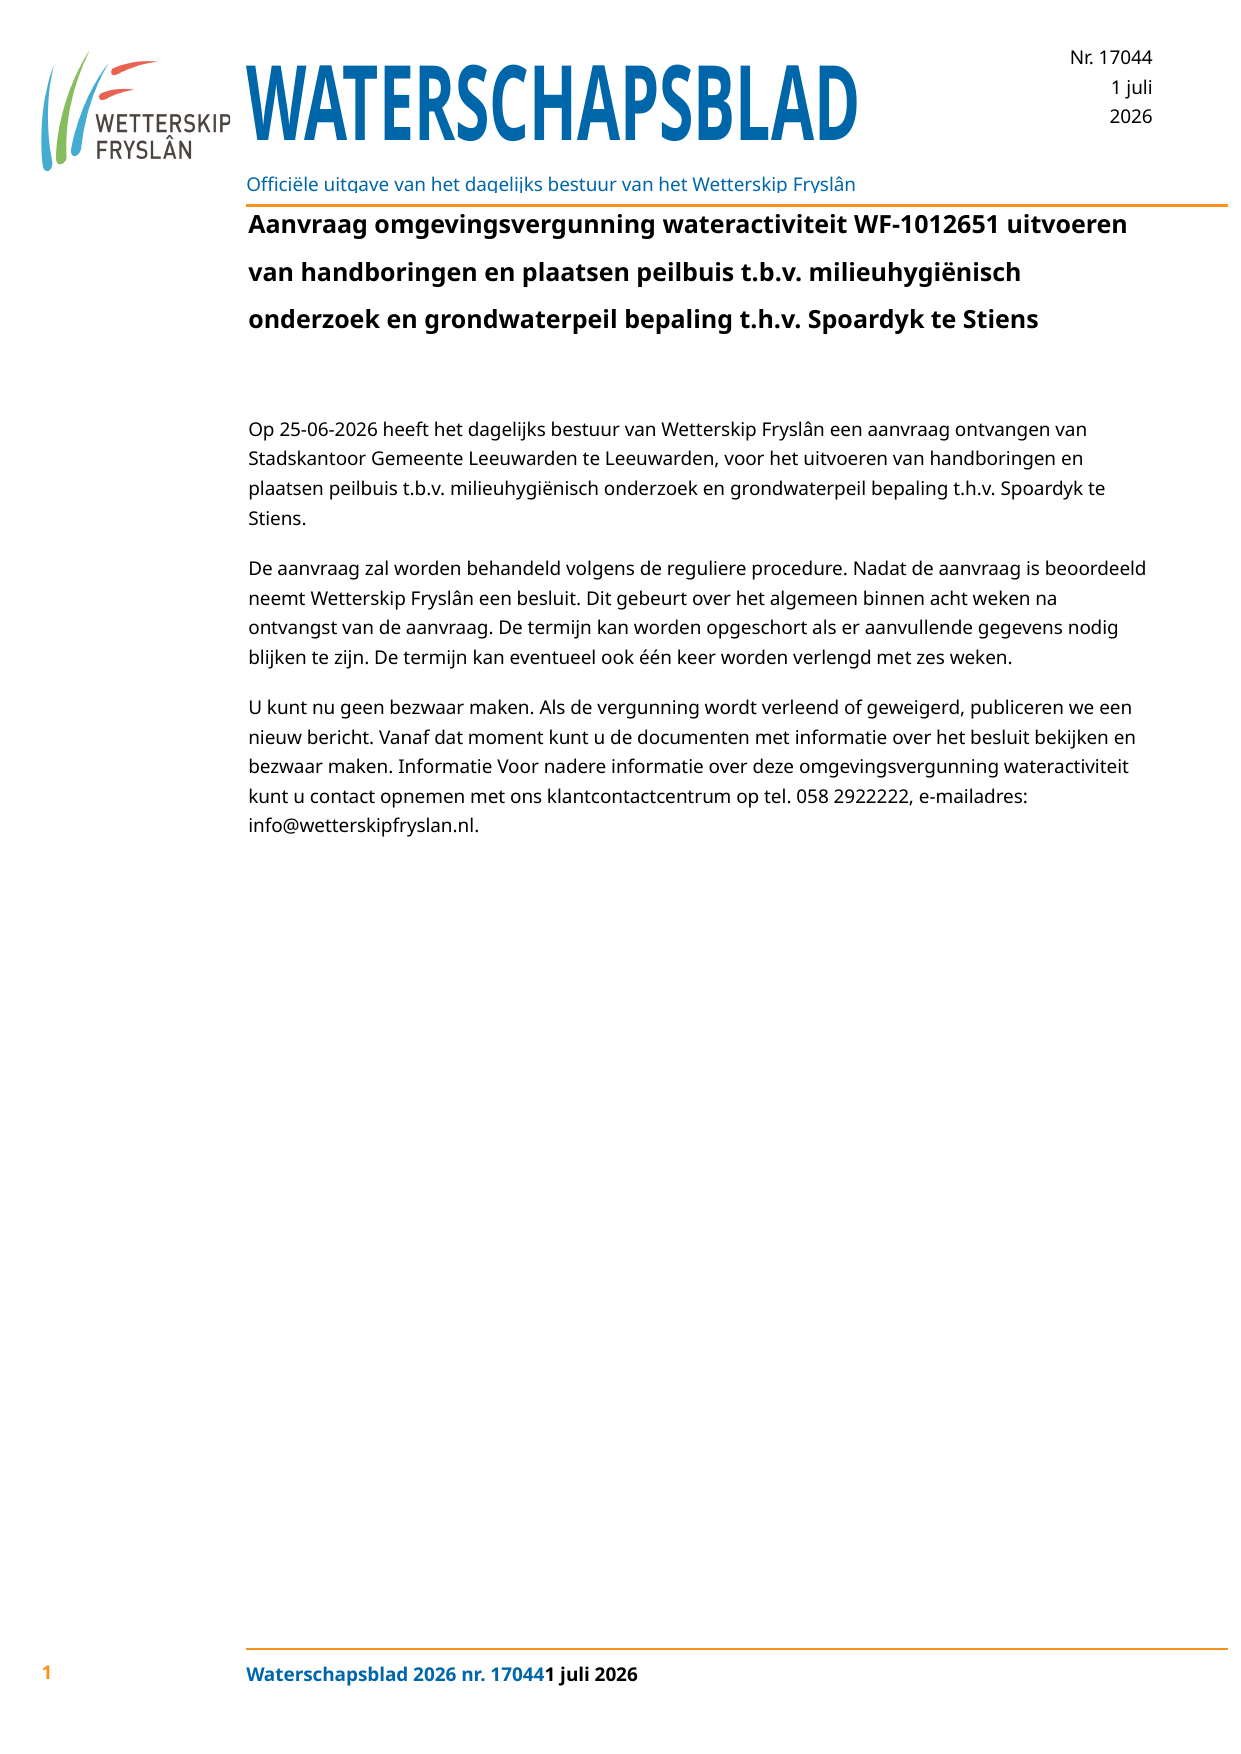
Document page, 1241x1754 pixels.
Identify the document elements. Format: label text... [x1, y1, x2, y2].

text Aanvraag omgevingsvergunning wateractiviteit WF-1012651 uitvoeren van handboringen en plaatsen peilbuis t.b.v. milieuhygiënisch onderzoek en grondwaterpeil bepaling t.h.v. Spoardyk te Stiens [248, 207, 1152, 336]
text Op 25-06-2026 heeft het dagelijks bestuur van Wetterskip Fryslân een aanvraag ontvangen van Stadskantoor Gemeente Leeuwarden te Leeuwarden, voor het uitvoeren van handboringen en plaatsen peilbuis t.b.v. milieuhygiënisch onderzoek en grondwaterpeil bepaling t.h.v. Spoardyk te Stiens. [248, 416, 1152, 530]
text U kunt nu geen bezwaar maken. Als de vergunning wordt verleend of geweigerd, publiceren we een nieuw bericht. Vanaf dat moment kunt u de documenten met informatie over het besluit bekijken en bezwaar maken. Informatie Voor nadere informatie over deze omgevingsvergunning wateractiviteit kunt u contact opnemen met ons klantcontactcentrum op tel. 058 2922222, e-mailadres: info@wetterskipfryslan.nl. [248, 694, 1152, 838]
picture [41, 47, 231, 172]
text De aanvraag zal worden behandeld volgens de reguliere procedure. Nadat de aanvraag is beoordeeld neemt Wetterskip Fryslân een besluit. Dit gebeurt over het algemeen binnen acht weken na ontvangst van de aanvraag. De termijn kan worden opgeschort als er aanvullende gegevens nodig blijken te zijn. De termijn kan eventueel ook één keer worden verlengd met zes weken. [248, 555, 1152, 669]
